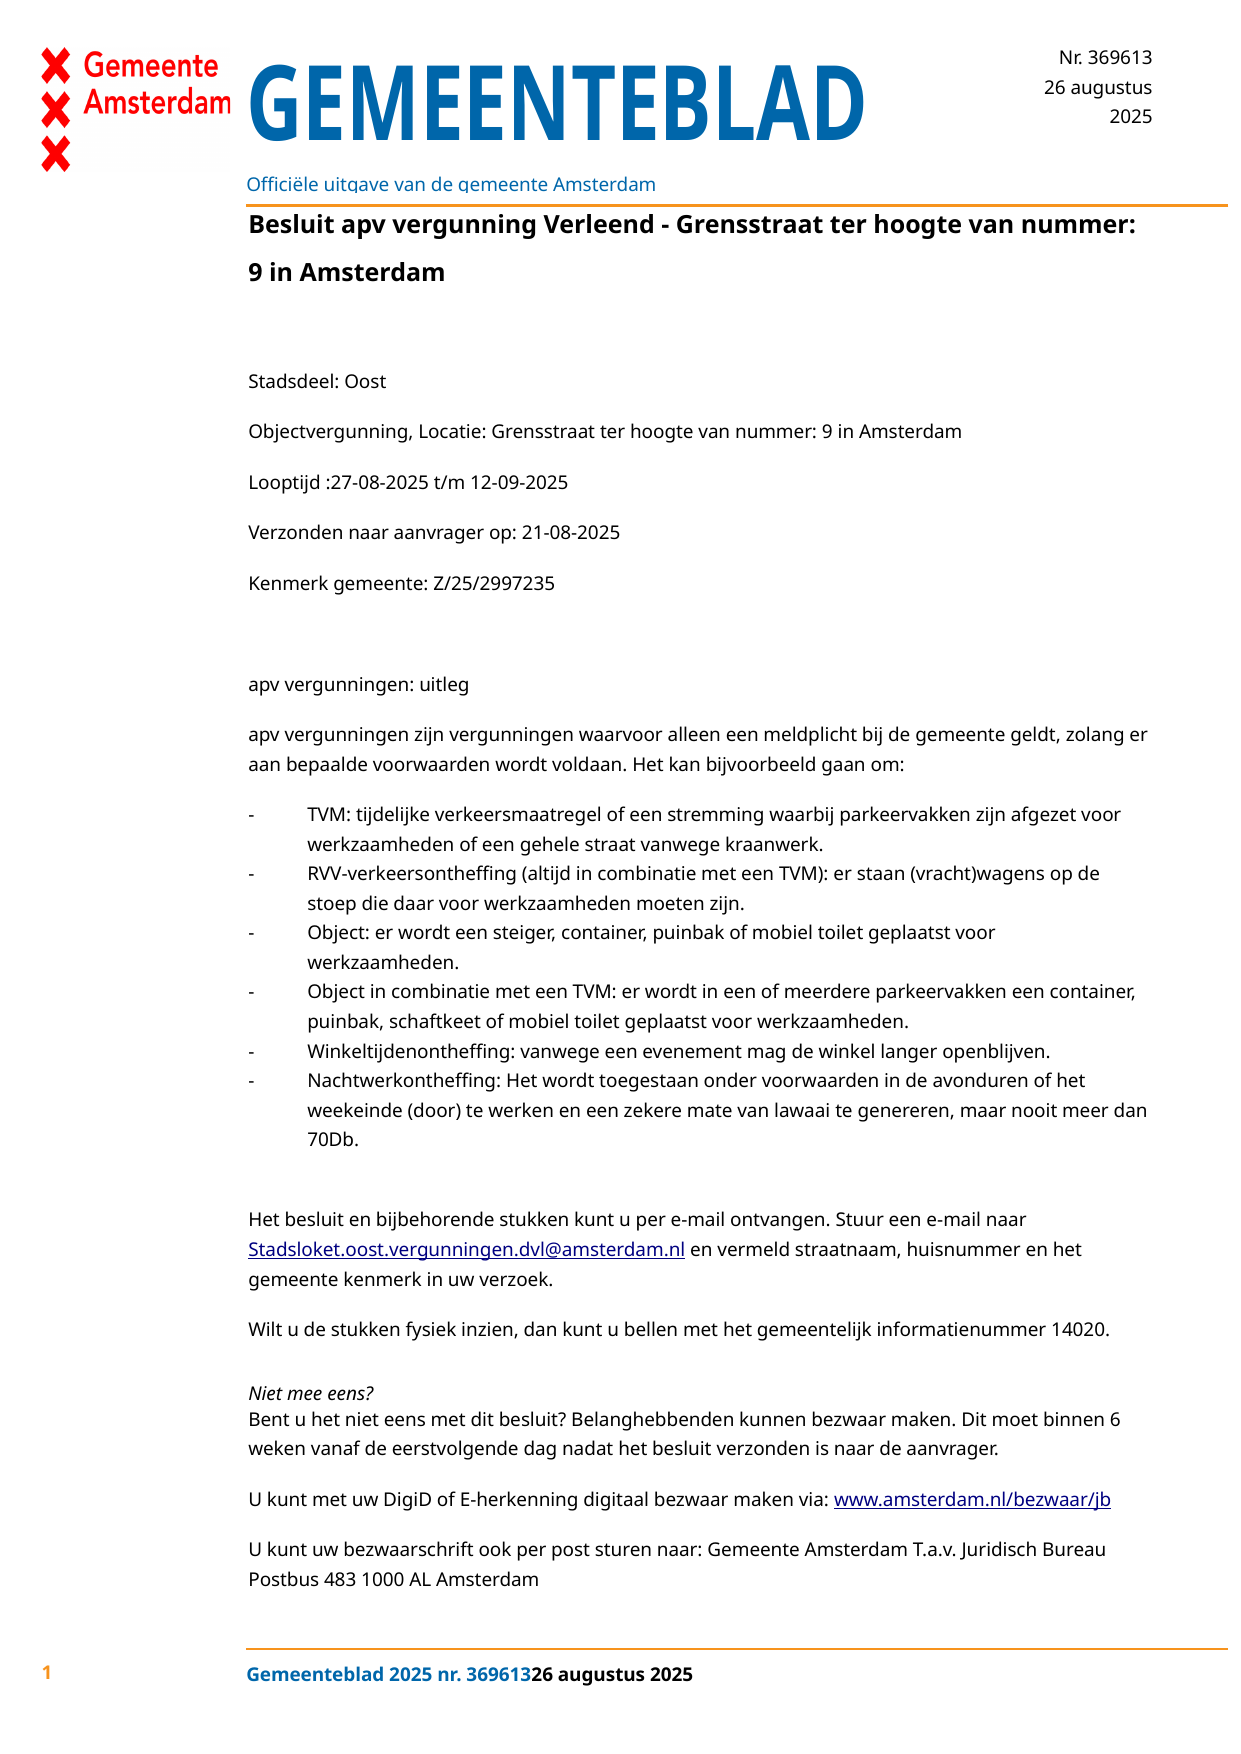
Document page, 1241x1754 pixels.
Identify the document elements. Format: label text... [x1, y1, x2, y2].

text Verzonden naar aanvrager op: 21-08-2025 [248, 519, 1152, 545]
text Wilt u de stukken fysiek inzien, dan kunt u bellen met het gemeentelijk informatienummer 14020. [248, 1316, 1152, 1342]
text U kunt uw bezwaarschrift ook per post sturen naar: Gemeente Amsterdam T.a.v. Juridisch Bureau Postbus 483 1000 AL Amsterdam [248, 1536, 1152, 1592]
list Winkeltijdenontheffing: vanwege een evenement mag de winkel langer openblijven. [248, 1038, 1152, 1064]
picture [41, 47, 231, 172]
text Besluit apv vergunning Verleend - Grensstraat ter hoogte van nummer: 9 in Amsterdam [248, 207, 1152, 288]
text U kunt met uw DigiD of E-herkenning digitaal bezwaar maken via: www.amsterdam.nl/bezwaar/jb [248, 1486, 1152, 1512]
text Looptijd :27-08-2025 t/m 12-09-2025 [248, 469, 1152, 495]
text Bent u het niet eens met dit besluit? Belanghebbenden kunnen bezwaar maken. Dit moet binnen 6 weken vanaf de eerstvolgende dag nadat het besluit verzonden is naar de aanvrager. [248, 1406, 1152, 1461]
text Stadsdeel: Oost [248, 368, 1152, 394]
text apv vergunningen: uitleg [248, 671, 1152, 697]
list TVM: tijdelijke verkeersmaatregel of een stremming waarbij parkeervakken zijn afgezet voor werkzaamheden of een gehele straat vanwege kraanwerk. [248, 801, 1152, 857]
text Objectvergunning, Locatie: Grensstraat ter hoogte van nummer: 9 in Amsterdam [248, 419, 1152, 444]
text Niet mee eens? [248, 1380, 1152, 1406]
list Object: er wordt een steiger, container, puinbak of mobiel toilet geplaatst voor werkzaamheden. [248, 919, 1152, 975]
list Object in combinatie met een TVM: er wordt in een of meerdere parkeervakken een container, puinbak, schaftkeet of mobiel toilet geplaatst voor werkzaamheden. [248, 979, 1152, 1034]
list RVV-verkeersontheffing (altijd in combinatie met een TVM): er staan (vracht)wagens op de stoep die daar voor werkzaamheden moeten zijn. [248, 860, 1152, 916]
text apv vergunningen zijn vergunningen waarvoor alleen een meldplicht bij de gemeente geldt, zolang er aan bepaalde voorwaarden wordt voldaan. Het kan bijvoorbeeld gaan om: [248, 721, 1152, 777]
list Nachtwerkontheffing: Het wordt toegestaan onder voorwaarden in de avonduren of het weekeinde (door) te werken en een zekere mate van lawaai te genereren, maar nooit meer dan 70Db. [248, 1067, 1152, 1152]
text Kenmerk gemeente: Z/25/2997235 [248, 570, 1152, 596]
text Het besluit en bijbehorende stukken kunt u per e-mail ontvangen. Stuur een e-mail naar Stadsloket.oost.vergunningen.dvl@amsterdam.nl en vermeld straatnaam, huisnummer en het gemeente kenmerk in uw verzoek. [248, 1207, 1152, 1292]
